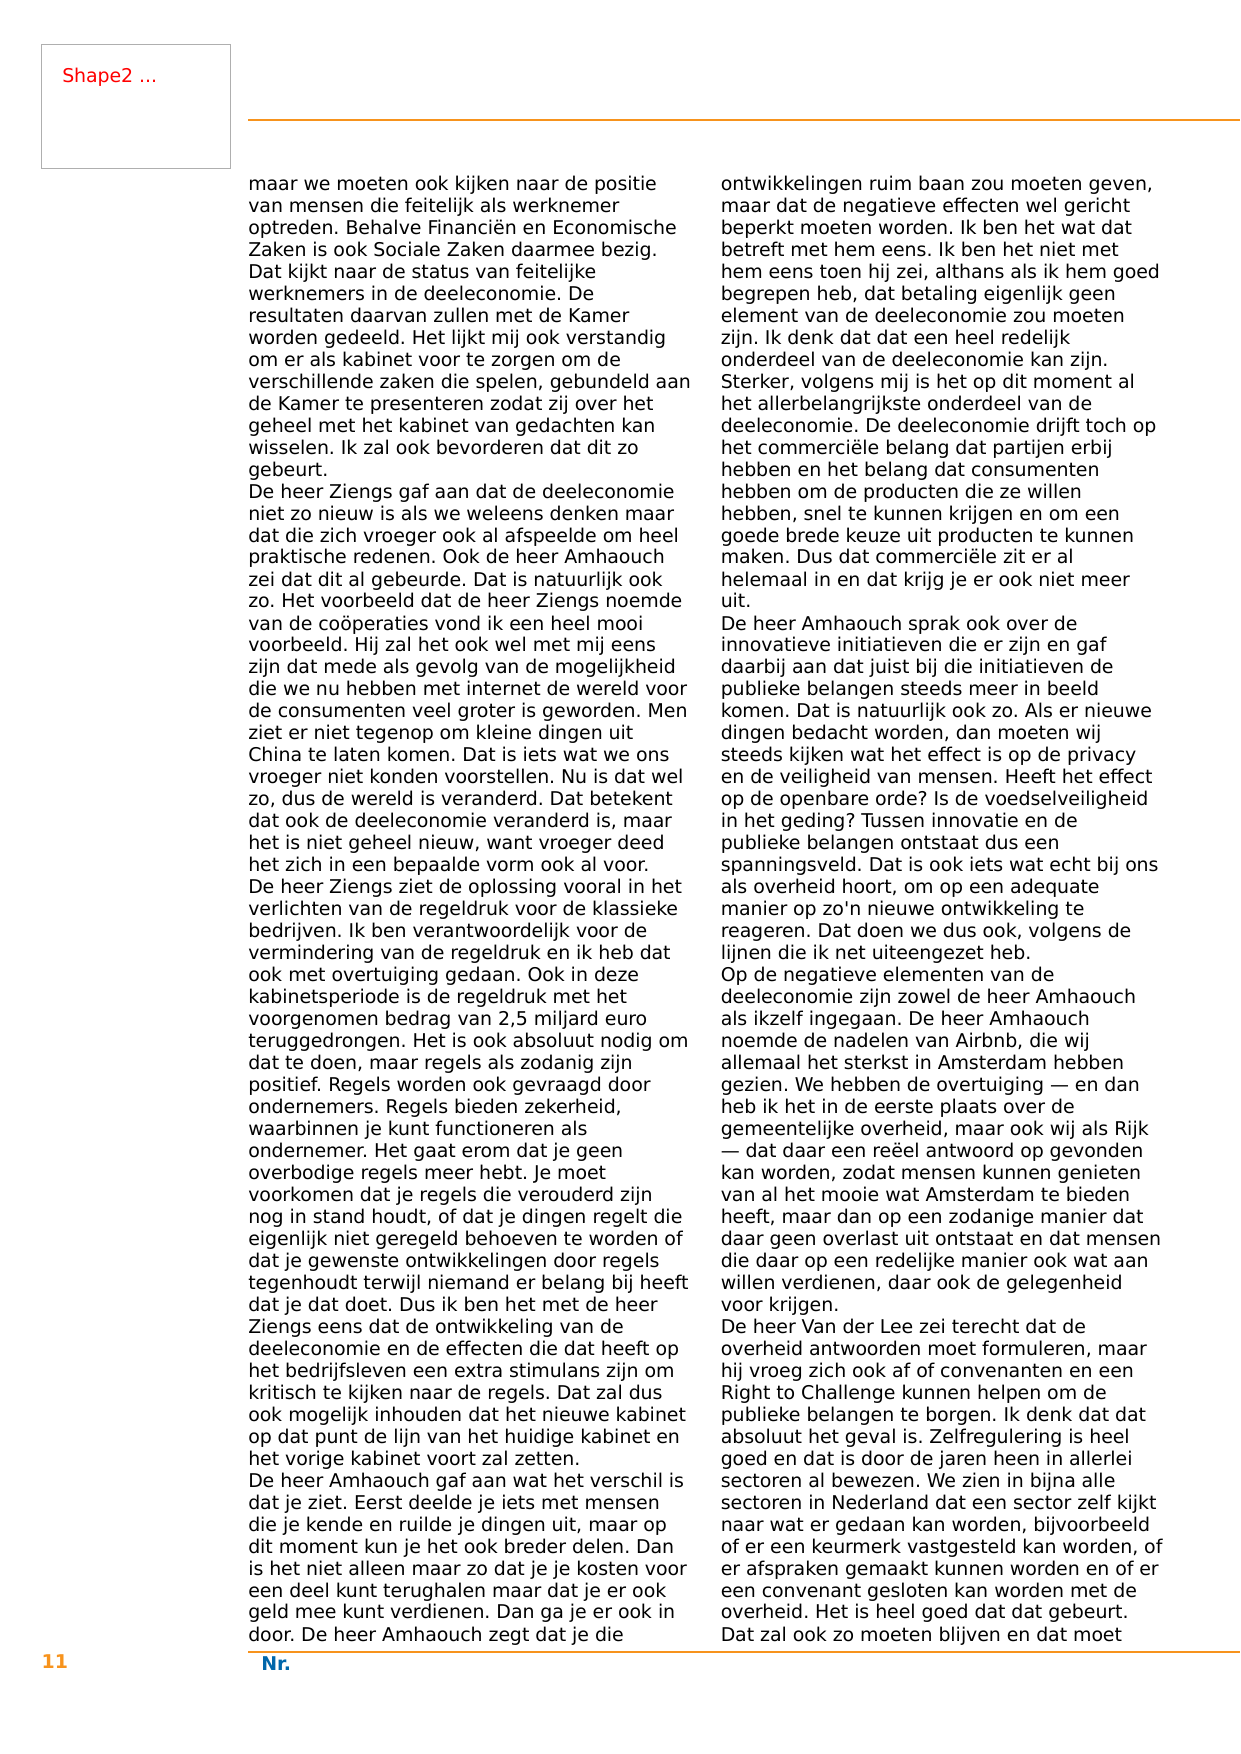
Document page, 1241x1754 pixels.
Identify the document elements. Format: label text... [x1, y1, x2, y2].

text De heer Amhaouch sprak ook over de innovatieve initiatieven die er zijn en gaf daarbij aan dat juist bij die initiatieven de publieke belangen steeds meer in beeld komen. Dat is natuurlijk ook zo. Als er nieuwe dingen bedacht worden, dan moeten wij steeds kijken wat het effect is op de privacy en de veiligheid van mensen. Heeft het effect op de openbare orde? Is de voedselveiligheid in het geding? Tussen innovatie en de publieke belangen ontstaat dus een spanningsveld. Dat is ook iets wat echt bij ons als overheid hoort, om op een adequate manier op zo'n nieuwe ontwikkeling te reageren. Dat doen we dus ook, volgens de lijnen die ik net uiteengezet heb. [721, 612, 1163, 964]
text De heer Amhaouch gaf aan wat het verschil is dat je ziet. Eerst deelde je iets met mensen die je kende en ruilde je dingen uit, maar op dit moment kun je het ook breder delen. Dan is het niet alleen maar zo dat je je kosten voor een deel kunt terughalen maar dat je er ook geld mee kunt verdienen. Dan ga je er ook in door. De heer Amhaouch zegt dat je die [248, 1469, 691, 1645]
text De heer Ziengs gaf aan dat de deeleconomie niet zo nieuw is als we weleens denken maar dat die zich vroeger ook al afspeelde om heel praktische redenen. Ook de heer Amhaouch zei dat dit al gebeurde. Dat is natuurlijk ook zo. Het voorbeeld dat de heer Ziengs noemde van de coöperaties vond ik een heel mooi voorbeeld. Hij zal het ook wel met mij eens zijn dat mede als gevolg van de mogelijkheid die we nu hebben met internet de wereld voor de consumenten veel groter is geworden. Men ziet er niet tegenop om kleine dingen uit China te laten komen. Dat is iets wat we ons vroeger niet konden voorstellen. Nu is dat wel zo, dus de wereld is veranderd. Dat betekent dat ook de deeleconomie veranderd is, maar het is niet geheel nieuw, want vroeger deed het zich in een bepaalde vorm ook al voor. [248, 481, 691, 876]
text Op de negatieve elementen van de deeleconomie zijn zowel de heer Amhaouch als ikzelf ingegaan. De heer Amhaouch noemde de nadelen van Airbnb, die wij allemaal het sterkst in Amsterdam hebben gezien. We hebben de overtuiging — en dan heb ik het in de eerste plaats over de gemeentelijke overheid, maar ook wij als Rijk — dat daar een reëel antwoord op gevonden kan worden, zodat mensen kunnen genieten van al het mooie wat Amsterdam te bieden heeft, maar dan op een zodanige manier dat daar geen overlast uit ontstaat en dat mensen die daar op een redelijke manier ook wat aan willen verdienen, daar ook de gelegenheid voor krijgen. [721, 964, 1163, 1316]
text De heer Van der Lee zei terecht dat de overheid antwoorden moet formuleren, maar hij vroeg zich ook af of convenanten en een Right to Challenge kunnen helpen om de publieke belangen te borgen. Ik denk dat dat absoluut het geval is. Zelfregulering is heel goed en dat is door de jaren heen in allerlei sectoren al bewezen. We zien in bijna alle sectoren in Nederland dat een sector zelf kijkt naar wat er gedaan kan worden, bijvoorbeeld of er een keurmerk vastgesteld kan worden, of er afspraken gemaakt kunnen worden en of er een convenant gesloten kan worden met de overheid. Het is heel goed dat dat gebeurt. Dat zal ook zo moeten blijven en dat moet [721, 1316, 1163, 1645]
text ontwikkelingen ruim baan zou moeten geven, maar dat de negatieve effecten wel gericht beperkt moeten worden. Ik ben het wat dat betreft met hem eens. Ik ben het niet met hem eens toen hij zei, althans als ik hem goed begrepen heb, dat betaling eigenlijk geen element van de deeleconomie zou moeten zijn. Ik denk dat dat een heel redelijk onderdeel van de deeleconomie kan zijn. Sterker, volgens mij is het op dit moment al het allerbelangrijkste onderdeel van de deeleconomie. De deeleconomie drijft toch op het commerciële belang dat partijen erbij hebben en het belang dat consumenten hebben om de producten die ze willen hebben, snel te kunnen krijgen en om een goede brede keuze uit producten te kunnen maken. Dus dat commerciële zit er al helemaal in en dat krijg je er ook niet meer uit. [721, 173, 1163, 612]
text maar we moeten ook kijken naar de positie van mensen die feitelijk als werknemer optreden. Behalve Financiën en Economische Zaken is ook Sociale Zaken daarmee bezig. Dat kijkt naar de status van feitelijke werknemers in de deeleconomie. De resultaten daarvan zullen met de Kamer worden gedeeld. Het lijkt mij ook verstandig om er als kabinet voor te zorgen om de verschillende zaken die spelen, gebundeld aan de Kamer te presenteren zodat zij over het geheel met het kabinet van gedachten kan wisselen. Ik zal ook bevorderen dat dit zo gebeurt. [248, 173, 691, 481]
text De heer Ziengs ziet de oplossing vooral in het verlichten van de regeldruk voor de klassieke bedrijven. Ik ben verantwoordelijk voor de vermindering van de regeldruk en ik heb dat ook met overtuiging gedaan. Ook in deze kabinetsperiode is de regeldruk met het voorgenomen bedrag van 2,5 miljard euro teruggedrongen. Het is ook absoluut nodig om dat te doen, maar regels als zodanig zijn positief. Regels worden ook gevraagd door ondernemers. Regels bieden zekerheid, waarbinnen je kunt functioneren als ondernemer. Het gaat erom dat je geen overbodige regels meer hebt. Je moet voorkomen dat je regels die verouderd zijn nog in stand houdt, of dat je dingen regelt die eigenlijk niet geregeld behoeven te worden of dat je gewenste ontwikkelingen door regels tegenhoudt terwijl niemand er belang bij heeft dat je dat doet. Dus ik ben het met de heer Ziengs eens dat de ontwikkeling van de deeleconomie en de effecten die dat heeft op het bedrijfsleven een extra stimulans zijn om kritisch te kijken naar de regels. Dat zal dus ook mogelijk inhouden dat het nieuwe kabinet op dat punt de lijn van het huidige kabinet en het vorige kabinet voort zal zetten. [248, 876, 691, 1469]
